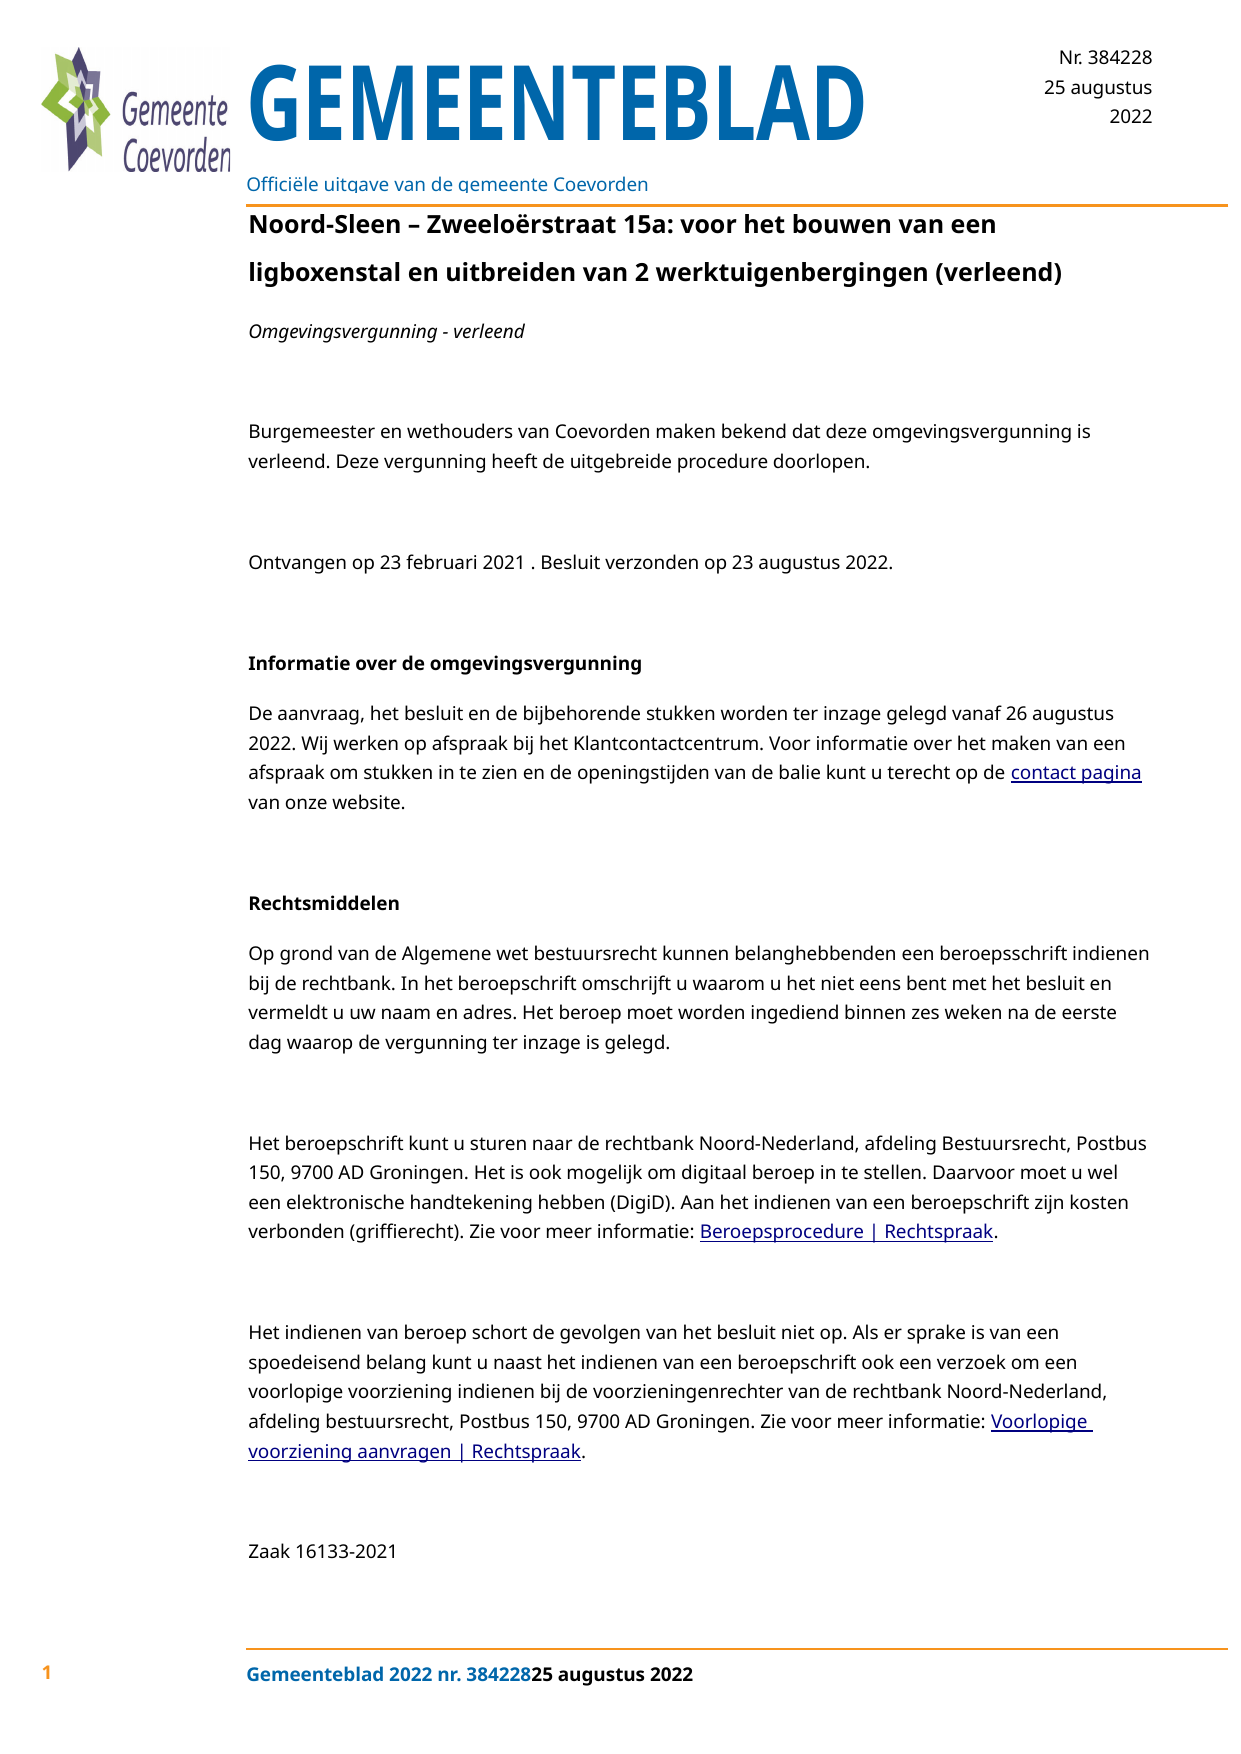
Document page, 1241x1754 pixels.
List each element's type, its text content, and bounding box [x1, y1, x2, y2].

text De aanvraag, het besluit en de bijbehorende stukken worden ter inzage gelegd vanaf 26 augustus 2022. Wij werken op afspraak bij het Klantcontactcentrum. Voor informatie over het maken van een afspraak om stukken in te zien en de openingstijden van de balie kunt u terecht op de contact pagina van onze website. [248, 700, 1152, 815]
text Ontvangen op 23 februari 2021 . Besluit verzonden op 23 augustus 2022. [248, 549, 1152, 575]
text Omgevingsvergunning - verleend [248, 318, 1152, 344]
text Burgemeester en wethouders van Coevorden maken bekend dat deze omgevingsvergunning is verleend. Deze vergunning heeft de uitgebreide procedure doorlopen. [248, 419, 1152, 474]
text Het beroepschrift kunt u sturen naar de rechtbank Noord-Nederland, afdeling Bestuursrecht, Postbus 150, 9700 AD Groningen. Het is ook mogelijk om digitaal beroep in te stellen. Daarvoor moet u wel een elektronische handtekening hebben (DigiD). Aan het indienen van een beroepschrift zijn kosten verbonden (griffierecht). Zie voor meer informatie: Beroepsprocedure | Rechtspraak. [248, 1130, 1152, 1244]
text Rechtsmiddelen [248, 890, 1152, 916]
text Zaak 16133-2021 [248, 1539, 1152, 1564]
text Op grond van de Algemene wet bestuursrecht kunnen belanghebbenden een beroepsschrift indienen bij de rechtbank. In het beroepschrift omschrijft u waarom u het niet eens bent met het besluit en vermeldt u uw naam en adres. Het beroep moet worden ingediend binnen zes weken na de eerste dag waarop de vergunning ter inzage is gelegd. [248, 940, 1152, 1055]
text Informatie over de omgevingsvergunning [248, 650, 1152, 676]
picture [41, 47, 231, 172]
text Het indienen van beroep schort de gevolgen van het besluit niet op. Als er sprake is van een spoedeisend belang kunt u naast het indienen van een beroepschrift ook een verzoek om een voorlopige voorziening indienen bij de voorzieningenrechter van de rechtbank Noord-Nederland, afdeling bestuursrecht, Postbus 150, 9700 AD Groningen. Zie voor meer informatie: Voorlopige voorziening aanvragen | Rechtspraak. [248, 1319, 1152, 1464]
text Noord-Sleen – Zweeloërstraat 15a: voor het bouwen van een ligboxenstal en uitbreiden van 2 werktuigenbergingen (verleend) [248, 207, 1152, 288]
